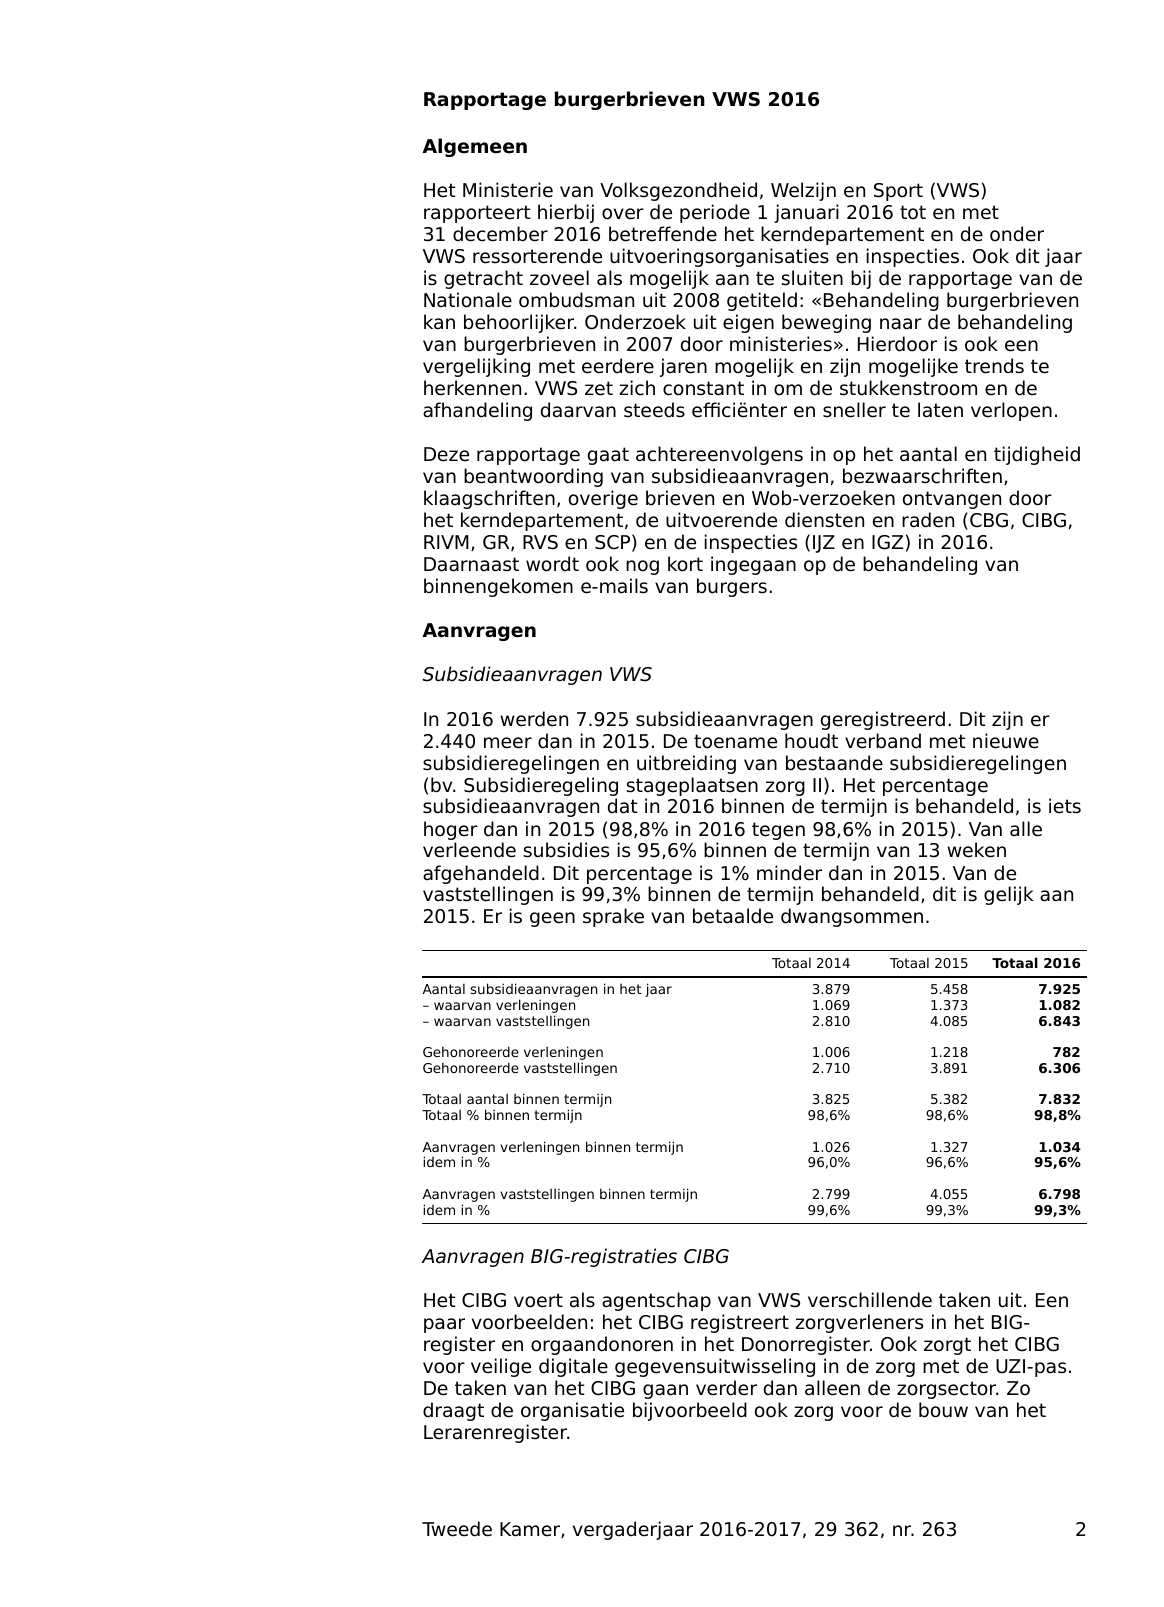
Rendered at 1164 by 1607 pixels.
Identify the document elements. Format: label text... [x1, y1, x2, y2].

table_cell 96,0% [738, 1155, 856, 1171]
table_header Totaal 2014 [738, 951, 856, 976]
table_cell [974, 1124, 1087, 1139]
table_cell 96,6% [856, 1155, 974, 1171]
table_cell 1.069 [738, 998, 856, 1013]
table_cell Aantal subsidieaanvragen in het jaar [422, 978, 738, 998]
table_cell [974, 1171, 1087, 1187]
table_cell – waarvan verleningen [422, 998, 738, 1013]
table_cell [738, 1029, 856, 1045]
table_cell 2.799 [738, 1187, 856, 1202]
table_cell 99,3% [974, 1202, 1087, 1223]
table_cell [738, 1076, 856, 1092]
subtitle Subsidieaanvragen VWS [422, 664, 1087, 686]
table_cell 1.034 [974, 1139, 1087, 1155]
subtitle Algemeen [422, 136, 1087, 158]
table_cell 6.798 [974, 1187, 1087, 1202]
table_cell [422, 1124, 738, 1139]
table_cell 98,6% [738, 1108, 856, 1124]
table_cell 6.843 [974, 1014, 1087, 1029]
table_cell idem in % [422, 1202, 738, 1223]
table_cell [422, 1171, 738, 1187]
table_cell 4.055 [856, 1187, 974, 1202]
table_header Totaal 2015 [856, 951, 974, 976]
table_cell 2.710 [738, 1061, 856, 1076]
table_cell [422, 1076, 738, 1092]
table_header [422, 951, 738, 976]
table_cell 3.879 [738, 978, 856, 998]
table_cell Aanvragen vaststellingen binnen termijn [422, 1187, 738, 1202]
text Het Ministerie van Volksgezondheid, Welzijn en Sport (VWS) rapporteert hierbij over de periode 1 januari 2016 tot en met 31 december 2016 betreffende het kerndepartement en de onder VWS ressorterende uitvoeringsorganisaties en inspecties. Ook dit jaar is getracht zoveel als mogelijk aan te sluiten bij de rapportage van de Nationale ombudsman uit 2008 getiteld: «Behandeling burgerbrieven kan behoorlijker. Onderzoek uit eigen beweging naar de behandeling van burgerbrieven in 2007 door ministeries». Hierdoor is ook een vergelijking met eerdere jaren mogelijk en zijn mogelijke trends te herkennen. VWS zet zich constant in om de stukkenstroom en de afhandeling daarvan steeds efficiënter en sneller te laten verlopen. [422, 180, 1087, 422]
text In 2016 werden 7.925 subsidieaanvragen geregistreerd. Dit zijn er 2.440 meer dan in 2015. De toename houdt verband met nieuwe subsidieregelingen en uitbreiding van bestaande subsidieregelingen (bv. Subsidieregeling stageplaatsen zorg II). Het percentage subsidieaanvragen dat in 2016 binnen de termijn is behandeld, is iets hoger dan in 2015 (98,8% in 2016 tegen 98,6% in 2015). Van alle verleende subsidies is 95,6% binnen de termijn van 13 weken afgehandeld. Dit percentage is 1% minder dan in 2015. Van de vaststellingen is 99,3% binnen de termijn behandeld, dit is gelijk aan 2015. Er is geen sprake van betaalde dwangsommen. [422, 708, 1087, 928]
table_cell 5.382 [856, 1092, 974, 1108]
table_cell [974, 1029, 1087, 1045]
subtitle Rapportage burgerbrieven VWS 2016 [422, 89, 1087, 111]
table_cell 782 [974, 1045, 1087, 1061]
table_cell 98,8% [974, 1108, 1087, 1124]
table_cell 7.925 [974, 978, 1087, 998]
table_cell 1.082 [974, 998, 1087, 1013]
text Het CIBG voert als agentschap van VWS verschillende taken uit. Een paar voorbeelden: het CIBG registreert zorgverleners in het BIG-register en orgaandonoren in het Donorregister. Ook zorgt het CIBG voor veilige digitale gegevensuitwisseling in de zorg met de UZI-pas. De taken van het CIBG gaan verder dan alleen de zorgsector. Zo draagt de organisatie bijvoorbeeld ook zorg voor de bouw van het Lerarenregister. [422, 1290, 1087, 1444]
table_cell idem in % [422, 1155, 738, 1171]
table_cell 2.810 [738, 1014, 856, 1029]
table_cell [856, 1029, 974, 1045]
subtitle Aanvragen BIG-registraties CIBG [422, 1246, 1087, 1268]
table_cell 6.306 [974, 1061, 1087, 1076]
table_cell [856, 1124, 974, 1139]
table_cell [856, 1076, 974, 1092]
table_cell 4.085 [856, 1014, 974, 1029]
table_cell 1.218 [856, 1045, 974, 1061]
table_cell 3.825 [738, 1092, 856, 1108]
table_cell 7.832 [974, 1092, 1087, 1108]
table_cell 5.458 [856, 978, 974, 998]
table_cell – waarvan vaststellingen [422, 1014, 738, 1029]
table_cell 99,3% [856, 1202, 974, 1223]
table_cell 3.891 [856, 1061, 974, 1076]
table_cell Totaal % binnen termijn [422, 1108, 738, 1124]
table_cell [738, 1124, 856, 1139]
table_cell 1.006 [738, 1045, 856, 1061]
subtitle Aanvragen [422, 620, 1087, 642]
table_cell 98,6% [856, 1108, 974, 1124]
table_cell 1.327 [856, 1139, 974, 1155]
table_cell Gehonoreerde vaststellingen [422, 1061, 738, 1076]
table_cell [738, 1171, 856, 1187]
table_cell 1.373 [856, 998, 974, 1013]
table_cell [974, 1076, 1087, 1092]
table_cell Gehonoreerde verleningen [422, 1045, 738, 1061]
table_cell [422, 1029, 738, 1045]
table_cell 99,6% [738, 1202, 856, 1223]
table_cell [856, 1171, 974, 1187]
table_cell 95,6% [974, 1155, 1087, 1171]
table_header Totaal 2016 [974, 951, 1087, 976]
text Deze rapportage gaat achtereenvolgens in op het aantal en tijdigheid van beantwoording van subsidieaanvragen, bezwaarschriften, klaagschriften, overige brieven en Wob-verzoeken ontvangen door het kerndepartement, de uitvoerende diensten en raden (CBG, CIBG, RIVM, GR, RVS en SCP) en de inspecties (IJZ en IGZ) in 2016. Daarnaast wordt ook nog kort ingegaan op de behandeling van binnengekomen e-mails van burgers. [422, 444, 1087, 598]
table_cell 1.026 [738, 1139, 856, 1155]
table_cell Aanvragen verleningen binnen termijn [422, 1139, 738, 1155]
table_cell Totaal aantal binnen termijn [422, 1092, 738, 1108]
